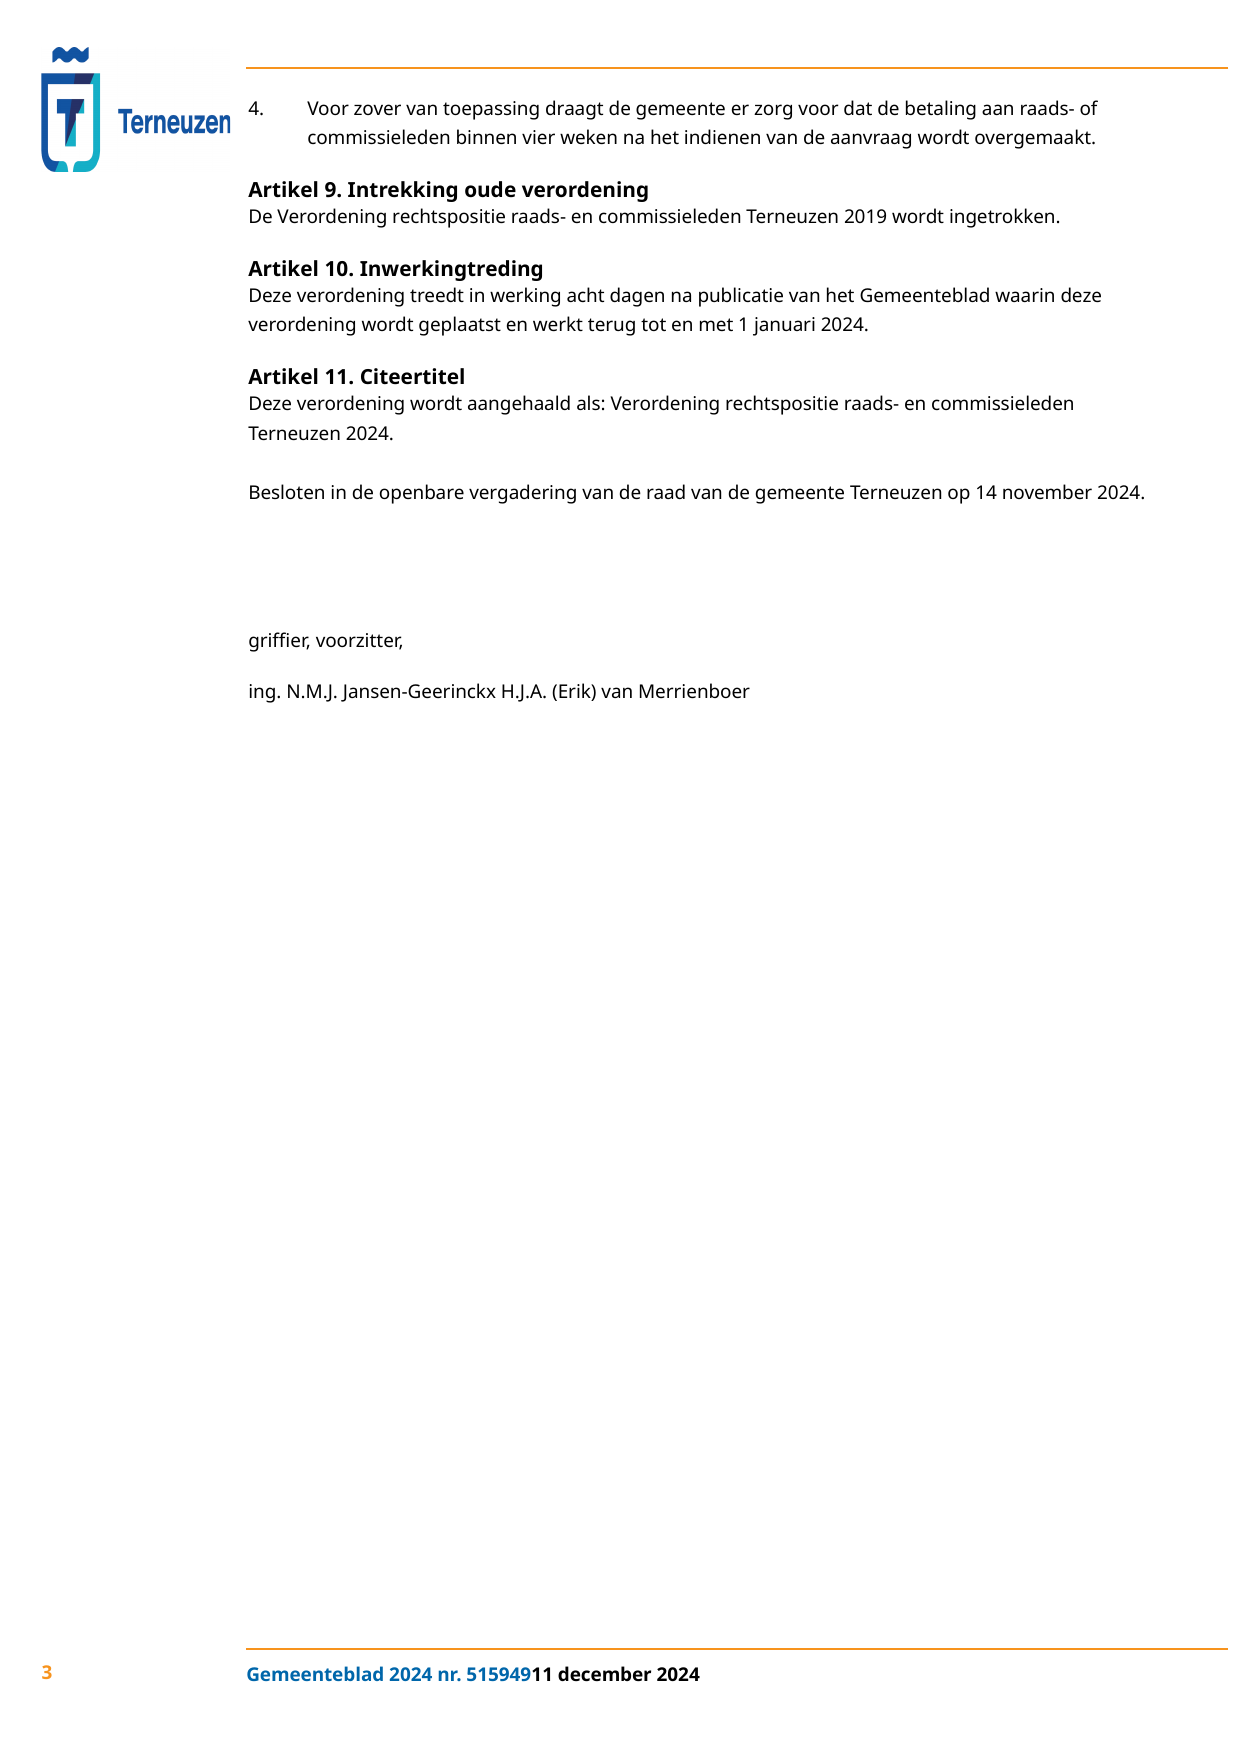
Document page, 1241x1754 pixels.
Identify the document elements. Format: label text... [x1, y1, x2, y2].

text Artikel 9. Intrekking oude verordening [248, 175, 1152, 203]
text Besloten in de openbare vergadering van de raad van de gemeente Terneuzen op 14 november 2024. [248, 479, 1152, 505]
text Artikel 10. Inwerkingtreding [248, 254, 1152, 282]
text De Verordening rechtspositie raads- en commissieleden Terneuzen 2019 wordt ingetrokken. [248, 203, 1152, 229]
text Deze verordening treedt in werking acht dagen na publicatie van het Gemeenteblad waarin deze verordening wordt geplaatst en werkt terug tot en met 1 januari 2024. [248, 282, 1152, 337]
text Artikel 11. Citeertitel [248, 362, 1152, 391]
text Deze verordening wordt aangehaald als: Verordening rechtspositie raads- en commissieleden Terneuzen 2024. [248, 391, 1152, 446]
text ing. N.M.J. Jansen-Geerinckx H.J.A. (Erik) van Merrienboer [248, 679, 1152, 704]
list Voor zover van toepassing draagt de gemeente er zorg voor dat de betaling aan raads- of commissieleden binnen vier weken na het indienen van de aanvraag wordt overgemaakt. [248, 95, 1152, 150]
picture [41, 47, 231, 172]
text griffier, voorzitter, [248, 627, 1152, 653]
